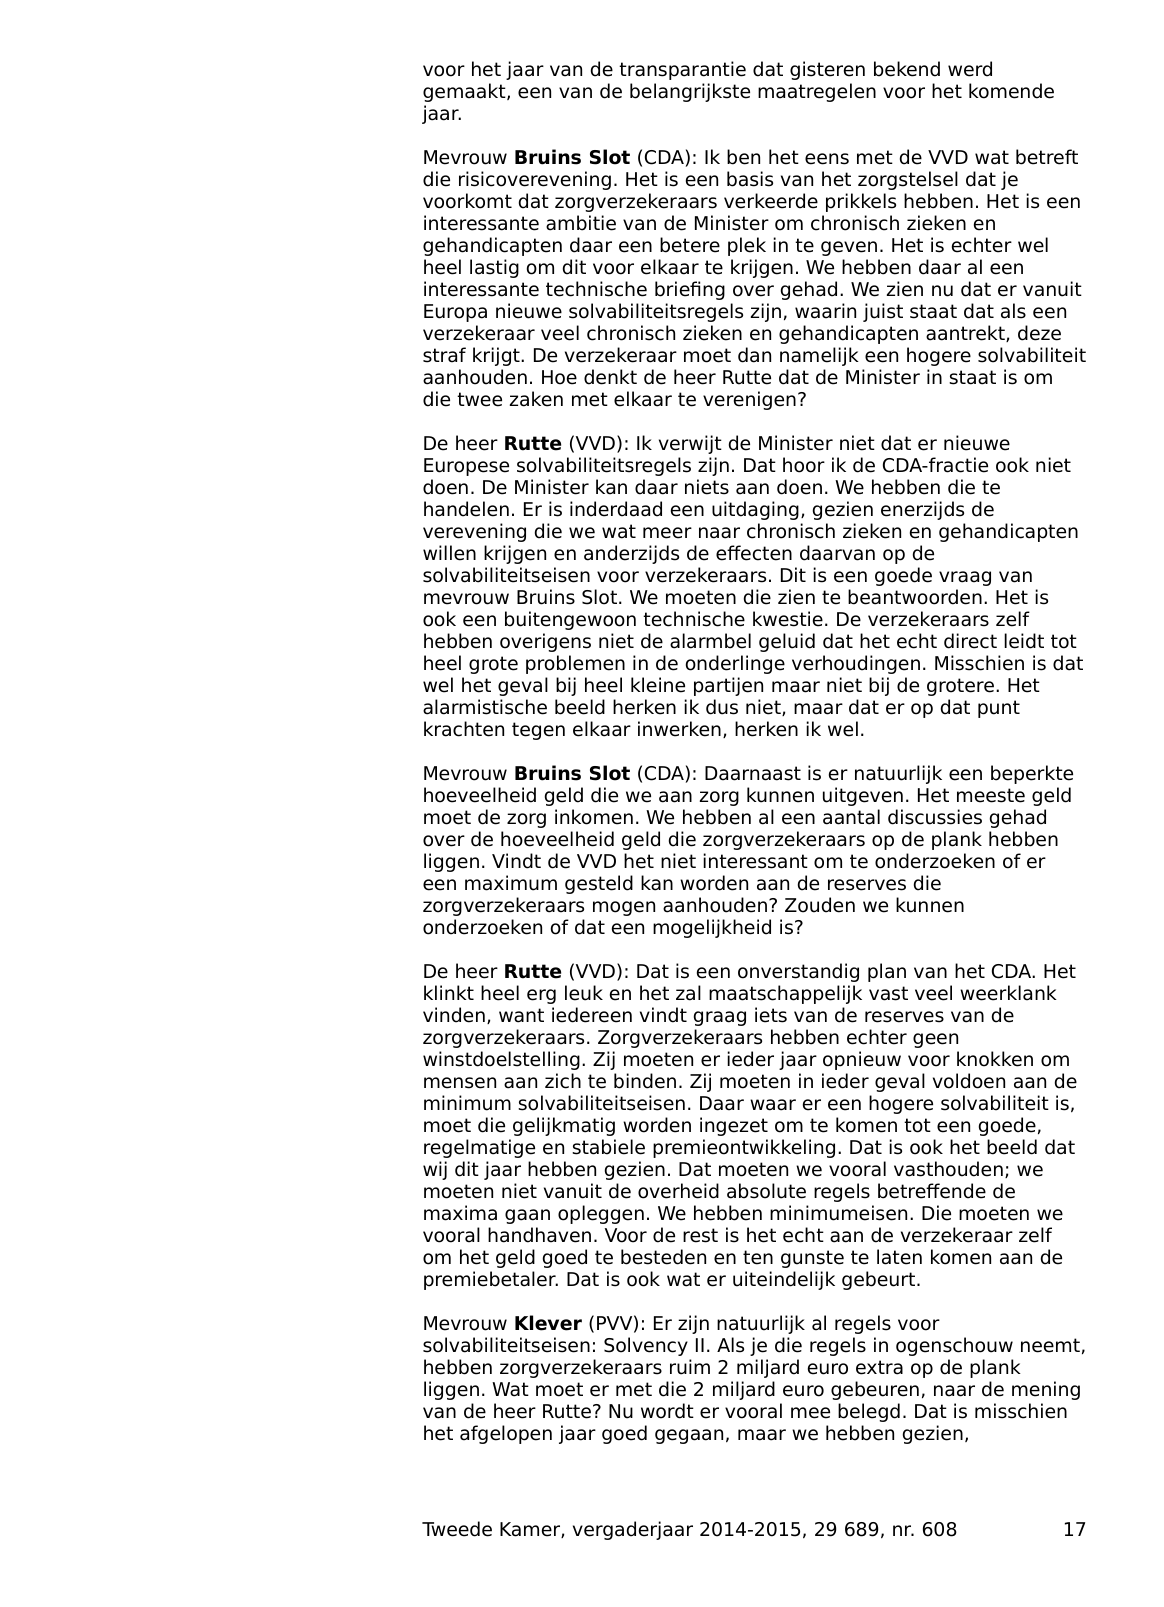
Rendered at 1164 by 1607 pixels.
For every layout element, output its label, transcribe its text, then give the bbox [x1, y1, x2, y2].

text voor het jaar van de transparantie dat gisteren bekend werd gemaakt, een van de belangrijkste maatregelen voor het komende jaar. [422, 59, 1087, 125]
text De heer Rutte (VVD): Dat is een onverstandig plan van het CDA. Het klinkt heel erg leuk en het zal maatschappelijk vast veel weerklank vinden, want iedereen vindt graag iets van de reserves van de zorgverzekeraars. Zorgverzekeraars hebben echter geen winstdoelstelling. Zij moeten er ieder jaar opnieuw voor knokken om mensen aan zich te binden. Zij moeten in ieder geval voldoen aan de minimum solvabiliteitseisen. Daar waar er een hogere solvabiliteit is, moet die gelijkmatig worden ingezet om te komen tot een goede, regelmatige en stabiele premieontwikkeling. Dat is ook het beeld dat wij dit jaar hebben gezien. Dat moeten we vooral vasthouden; we moeten niet vanuit de overheid absolute regels betreffende de maxima gaan opleggen. We hebben minimumeisen. Die moeten we vooral handhaven. Voor de rest is het echt aan de verzekeraar zelf om het geld goed te besteden en ten gunste te laten komen aan de premiebetaler. Dat is ook wat er uiteindelijk gebeurt. [422, 961, 1087, 1291]
text De heer Rutte (VVD): Ik verwijt de Minister niet dat er nieuwe Europese solvabiliteitsregels zijn. Dat hoor ik de CDA-fractie ook niet doen. De Minister kan daar niets aan doen. We hebben die te handelen. Er is inderdaad een uitdaging, gezien enerzijds de verevening die we wat meer naar chronisch zieken en gehandicapten willen krijgen en anderzijds de effecten daarvan op de solvabiliteitseisen voor verzekeraars. Dit is een goede vraag van mevrouw Bruins Slot. We moeten die zien te beantwoorden. Het is ook een buitengewoon technische kwestie. De verzekeraars zelf hebben overigens niet de alarmbel geluid dat het echt direct leidt tot heel grote problemen in de onderlinge verhoudingen. Misschien is dat wel het geval bij heel kleine partijen maar niet bij de grotere. Het alarmistische beeld herken ik dus niet, maar dat er op dat punt krachten tegen elkaar inwerken, herken ik wel. [422, 433, 1087, 741]
text Mevrouw Klever (PVV): Er zijn natuurlijk al regels voor solvabiliteitseisen: Solvency II. Als je die regels in ogenschouw neemt, hebben zorgverzekeraars ruim 2 miljard euro extra op de plank liggen. Wat moet er met die 2 miljard euro gebeuren, naar de mening van de heer Rutte? Nu wordt er vooral mee belegd. Dat is misschien het afgelopen jaar goed gegaan, maar we hebben gezien, [422, 1313, 1087, 1445]
text Mevrouw Bruins Slot (CDA): Ik ben het eens met de VVD wat betreft die risicoverevening. Het is een basis van het zorgstelsel dat je voorkomt dat zorgverzekeraars verkeerde prikkels hebben. Het is een interessante ambitie van de Minister om chronisch zieken en gehandicapten daar een betere plek in te geven. Het is echter wel heel lastig om dit voor elkaar te krijgen. We hebben daar al een interessante technische briefing over gehad. We zien nu dat er vanuit Europa nieuwe solvabiliteitsregels zijn, waarin juist staat dat als een verzekeraar veel chronisch zieken en gehandicapten aantrekt, deze straf krijgt. De verzekeraar moet dan namelijk een hogere solvabiliteit aanhouden. Hoe denkt de heer Rutte dat de Minister in staat is om die twee zaken met elkaar te verenigen? [422, 147, 1087, 411]
text Mevrouw Bruins Slot (CDA): Daarnaast is er natuurlijk een beperkte hoeveelheid geld die we aan zorg kunnen uitgeven. Het meeste geld moet de zorg inkomen. We hebben al een aantal discussies gehad over de hoeveelheid geld die zorgverzekeraars op de plank hebben liggen. Vindt de VVD het niet interessant om te onderzoeken of er een maximum gesteld kan worden aan de reserves die zorgverzekeraars mogen aanhouden? Zouden we kunnen onderzoeken of dat een mogelijkheid is? [422, 763, 1087, 939]
